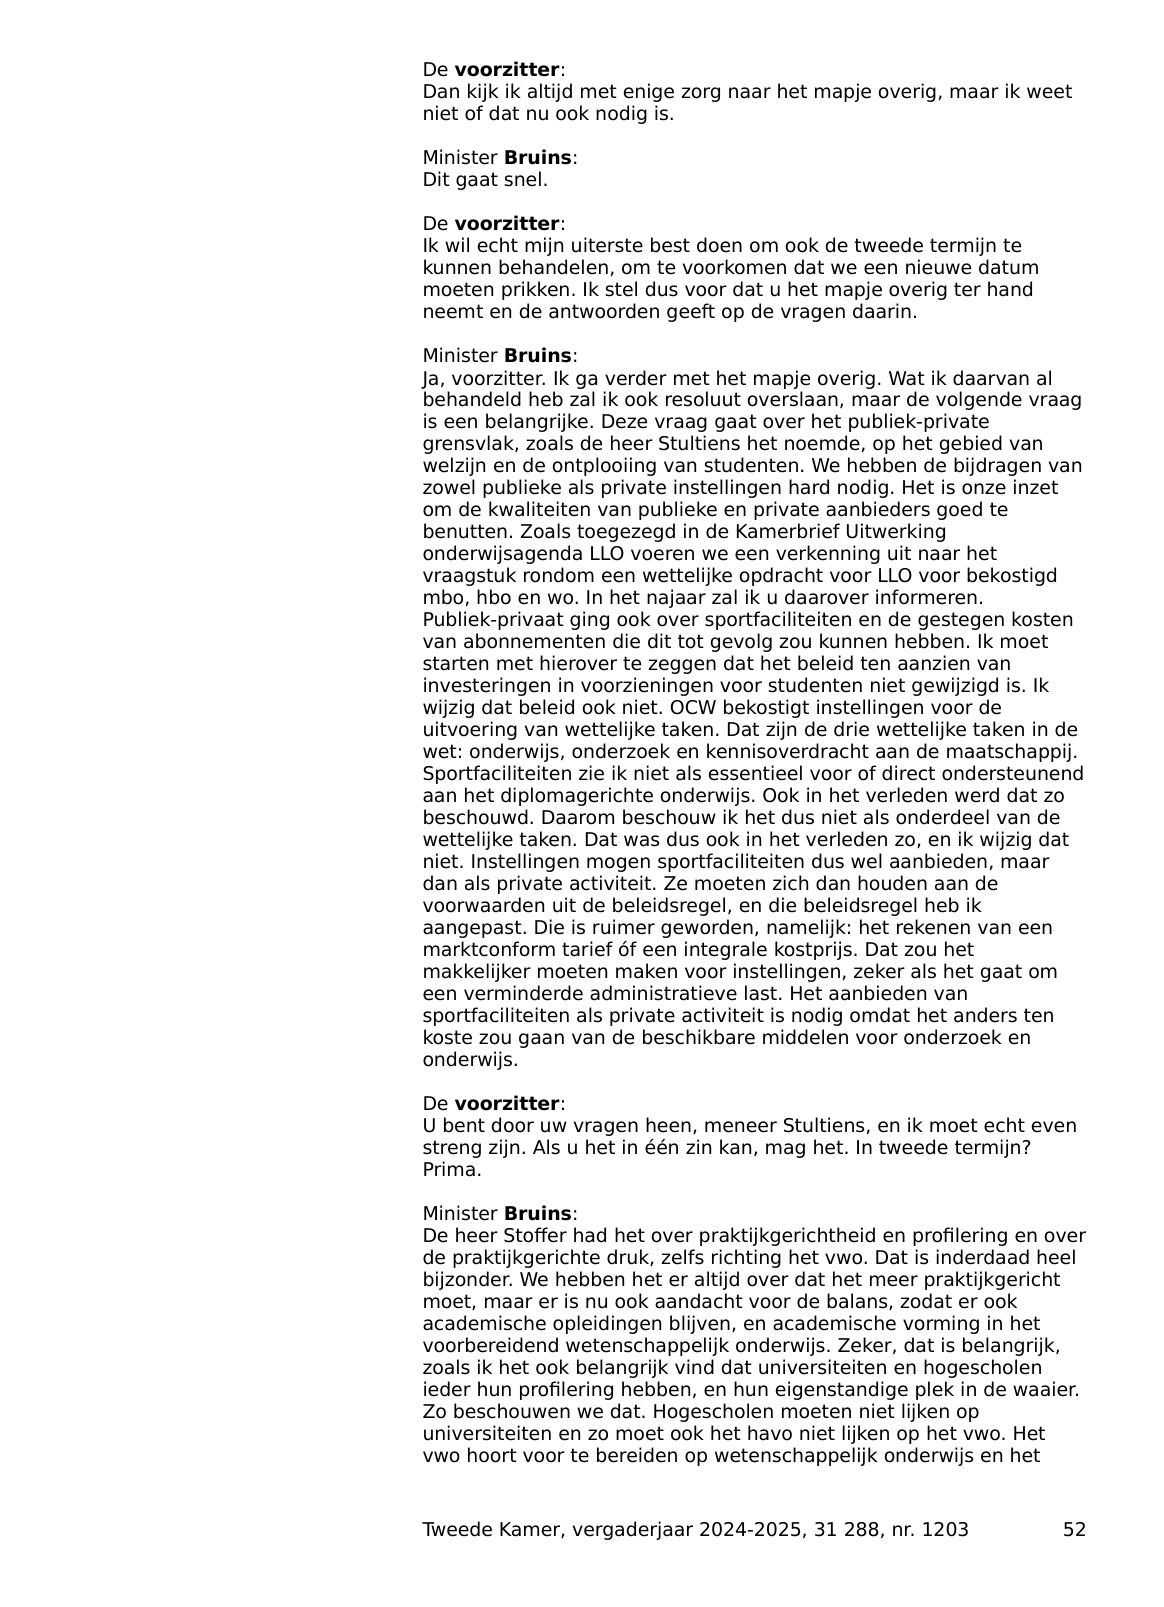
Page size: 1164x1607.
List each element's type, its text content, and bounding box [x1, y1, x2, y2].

text De voorzitter: [422, 213, 1087, 235]
text Ik wil echt mijn uiterste best doen om ook de tweede termijn te kunnen behandelen, om te voorkomen dat we een nieuwe datum moeten prikken. Ik stel dus voor dat u het mapje overig ter hand neemt en de antwoorden geeft op de vragen daarin. [422, 235, 1087, 323]
text Minister Bruins: [422, 1203, 1087, 1225]
text Publiek-privaat ging ook over sportfaciliteiten en de gestegen kosten van abonnementen die dit tot gevolg zou kunnen hebben. Ik moet starten met hierover te zeggen dat het beleid ten aanzien van investeringen in voorzieningen voor studenten niet gewijzigd is. Ik wijzig dat beleid ook niet. OCW bekostigt instellingen voor de uitvoering van wettelijke taken. Dat zijn de drie wettelijke taken in de wet: onderwijs, onderzoek en kennisoverdracht aan de maatschappij. Sportfaciliteiten zie ik niet als essentieel voor of direct ondersteunend aan het diplomagerichte onderwijs. Ook in het verleden werd dat zo beschouwd. Daarom beschouw ik het dus niet als onderdeel van de wettelijke taken. Dat was dus ook in het verleden zo, en ik wijzig dat niet. Instellingen mogen sportfaciliteiten dus wel aanbieden, maar dan als private activiteit. Ze moeten zich dan houden aan de voorwaarden uit de beleidsregel, en die beleidsregel heb ik aangepast. Die is ruimer geworden, namelijk: het rekenen van een marktconform tarief óf een integrale kostprijs. Dat zou het makkelijker moeten maken voor instellingen, zeker als het gaat om een verminderde administratieve last. Het aanbieden van sportfaciliteiten als private activiteit is nodig omdat het anders ten koste zou gaan van de beschikbare middelen voor onderzoek en onderwijs. [422, 609, 1087, 1071]
text U bent door uw vragen heen, meneer Stultiens, en ik moet echt even streng zijn. Als u het in één zin kan, mag het. In tweede termijn? Prima. [422, 1115, 1087, 1181]
text De voorzitter: [422, 59, 1087, 81]
text De heer Stoffer had het over praktijkgerichtheid en profilering en over de praktijkgerichte druk, zelfs richting het vwo. Dat is inderdaad heel bijzonder. We hebben het er altijd over dat het meer praktijkgericht moet, maar er is nu ook aandacht voor de balans, zodat er ook academische opleidingen blijven, en academische vorming in het voorbereidend wetenschappelijk onderwijs. Zeker, dat is belangrijk, zoals ik het ook belangrijk vind dat universiteiten en hogescholen ieder hun profilering hebben, en hun eigenstandige plek in de waaier. Zo beschouwen we dat. Hogescholen moeten niet lijken op universiteiten en zo moet ook het havo niet lijken op het vwo. Het vwo hoort voor te bereiden op wetenschappelijk onderwijs en het [422, 1225, 1087, 1467]
text De voorzitter: [422, 1093, 1087, 1115]
text Dan kijk ik altijd met enige zorg naar het mapje overig, maar ik weet niet of dat nu ook nodig is. [422, 81, 1087, 125]
text Ja, voorzitter. Ik ga verder met het mapje overig. Wat ik daarvan al behandeld heb zal ik ook resoluut overslaan, maar de volgende vraag is een belangrijke. Deze vraag gaat over het publiek-private grensvlak, zoals de heer Stultiens het noemde, op het gebied van welzijn en de ontplooiing van studenten. We hebben de bijdragen van zowel publieke als private instellingen hard nodig. Het is onze inzet om de kwaliteiten van publieke en private aanbieders goed te benutten. Zoals toegezegd in de Kamerbrief Uitwerking onderwijsagenda LLO voeren we een verkenning uit naar het vraagstuk rondom een wettelijke opdracht voor LLO voor bekostigd mbo, hbo en wo. In het najaar zal ik u daarover informeren. [422, 367, 1087, 609]
text Dit gaat snel. [422, 169, 1087, 191]
text Minister Bruins: [422, 147, 1087, 169]
text Minister Bruins: [422, 345, 1087, 367]
